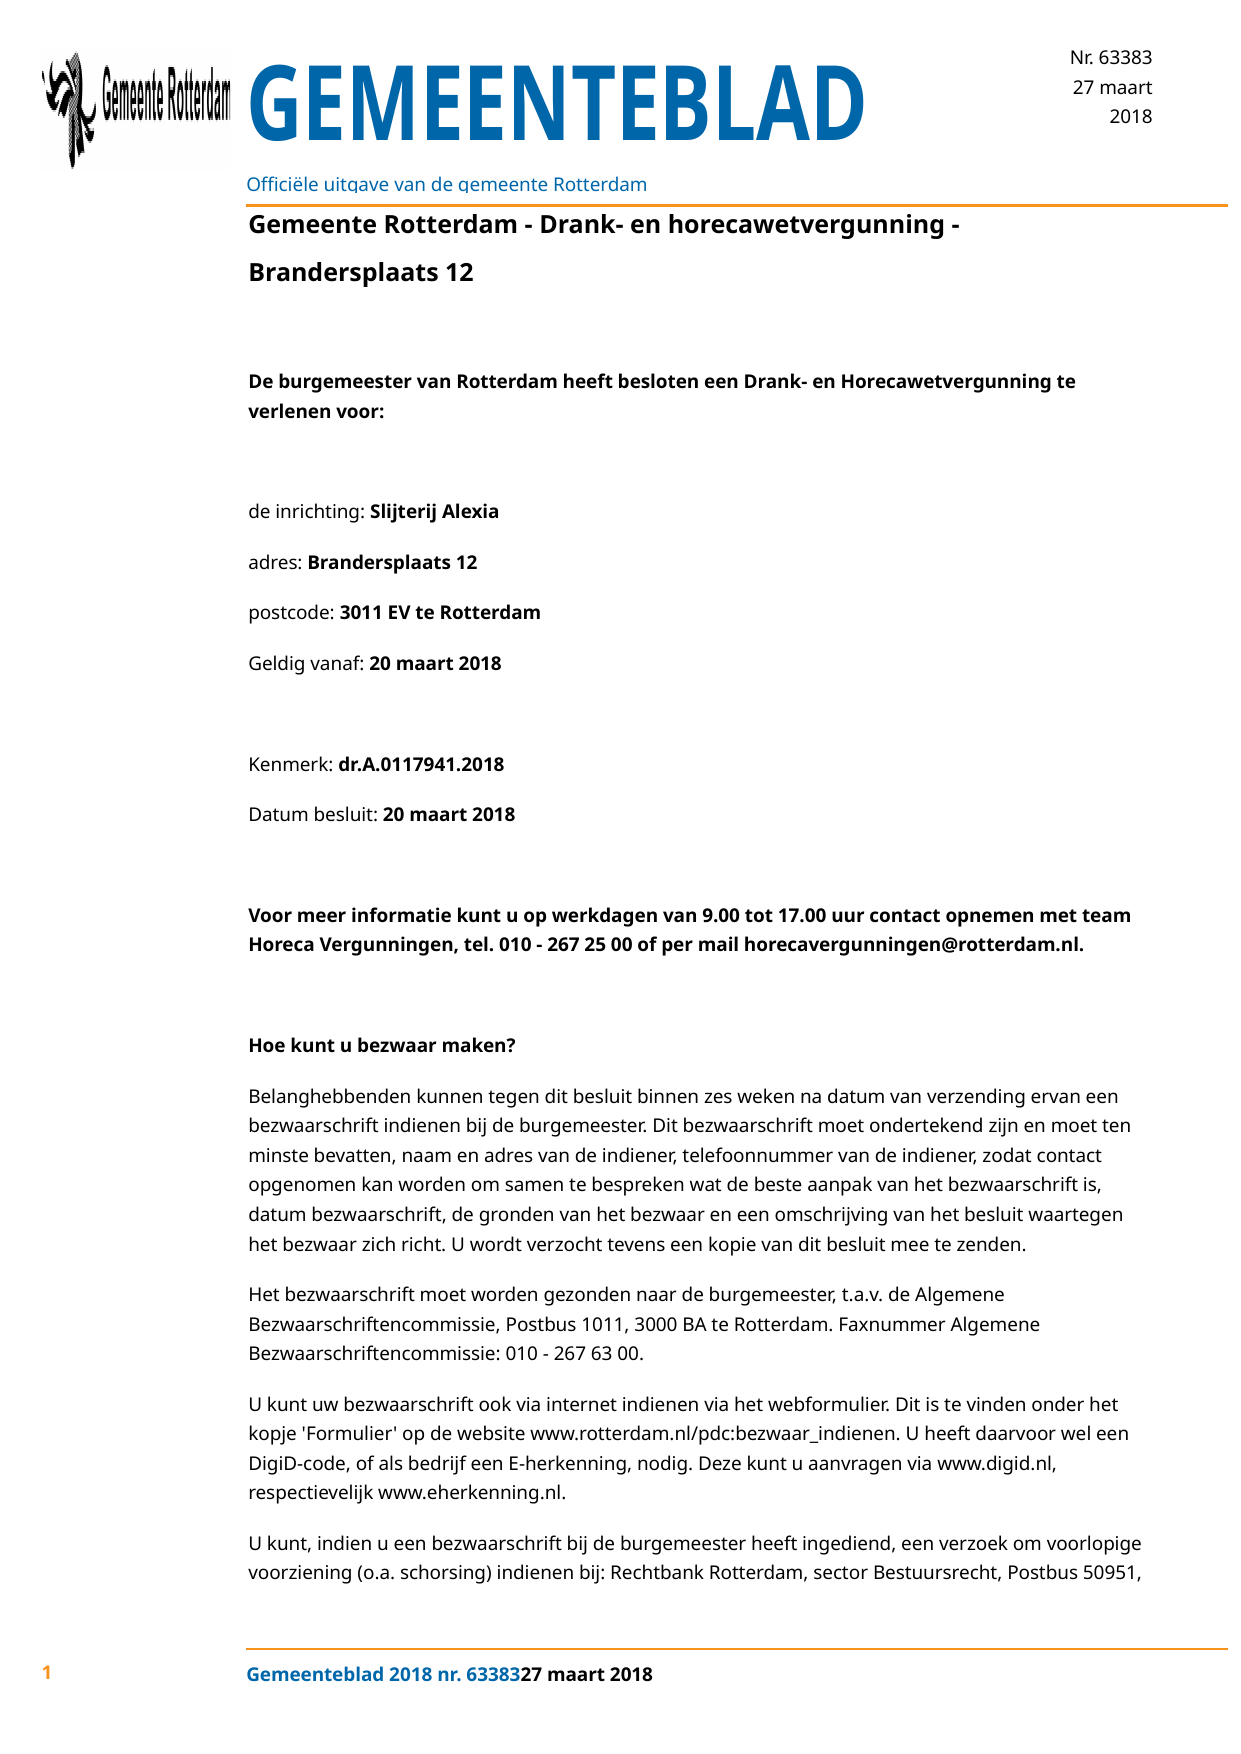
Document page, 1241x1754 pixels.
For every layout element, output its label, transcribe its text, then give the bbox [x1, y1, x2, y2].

text de inrichting: Slijterij Alexia [248, 499, 1152, 524]
text Hoe kunt u bezwaar maken? [248, 1032, 1152, 1058]
text Het bezwaarschrift moet worden gezonden naar de burgemeester, t.a.v. de Algemene Bezwaarschriftencommissie, Postbus 1011, 3000 BA te Rotterdam. Faxnummer Algemene Bezwaarschriftencommissie: 010 - 267 63 00. [248, 1281, 1152, 1366]
text U kunt uw bezwaarschrift ook via internet indienen via het webformulier. Dit is te vinden onder het kopje 'Formulier' op de website www.rotterdam.nl/pdc:bezwaar_indienen. U heeft daarvoor wel een DigiD-code, of als bedrijf een E-herkenning, nodig. Deze kunt u aanvragen via www.digid.nl, respectievelijk www.eherkenning.nl. [248, 1391, 1152, 1505]
text Kenmerk: dr.A.0117941.2018 [248, 751, 1152, 777]
text De burgemeester van Rotterdam heeft besloten een Drank- en Horecawetvergunning te verlenen voor: [248, 368, 1152, 424]
text Datum besluit: 20 maart 2018 [248, 801, 1152, 827]
text adres: Brandersplaats 12 [248, 549, 1152, 575]
text postcode: 3011 EV te Rotterdam [248, 599, 1152, 625]
picture [41, 47, 231, 172]
text Gemeente Rotterdam - Drank- en horecawetvergunning - Brandersplaats 12 [248, 207, 1152, 288]
text U kunt, indien u een bezwaarschrift bij de burgemeester heeft ingediend, een verzoek om voorlopige voorziening (o.a. schorsing) indienen bij: Rechtbank Rotterdam, sector Bestuursrecht, Postbus 50951, [248, 1530, 1152, 1585]
text Geldig vanaf: 20 maart 2018 [248, 650, 1152, 676]
text Belanghebbenden kunnen tegen dit besluit binnen zes weken na datum van verzending ervan een bezwaarschrift indienen bij de burgemeester. Dit bezwaarschrift moet ondertekend zijn en moet ten minste bevatten, naam en adres van de indiener, telefoonnummer van de indiener, zodat contact opgenomen kan worden om samen te bespreken wat de beste aanpak van het bezwaarschrift is, datum bezwaarschrift, de gronden van het bezwaar en een omschrijving van het besluit waartegen het bezwaar zich richt. U wordt verzocht tevens een kopie van dit besluit mee te zenden. [248, 1083, 1152, 1257]
text Voor meer informatie kunt u op werkdagen van 9.00 tot 17.00 uur contact opnemen met team Horeca Vergunningen, tel. 010 - 267 25 00 of per mail horecavergunningen@rotterdam.nl. [248, 902, 1152, 957]
